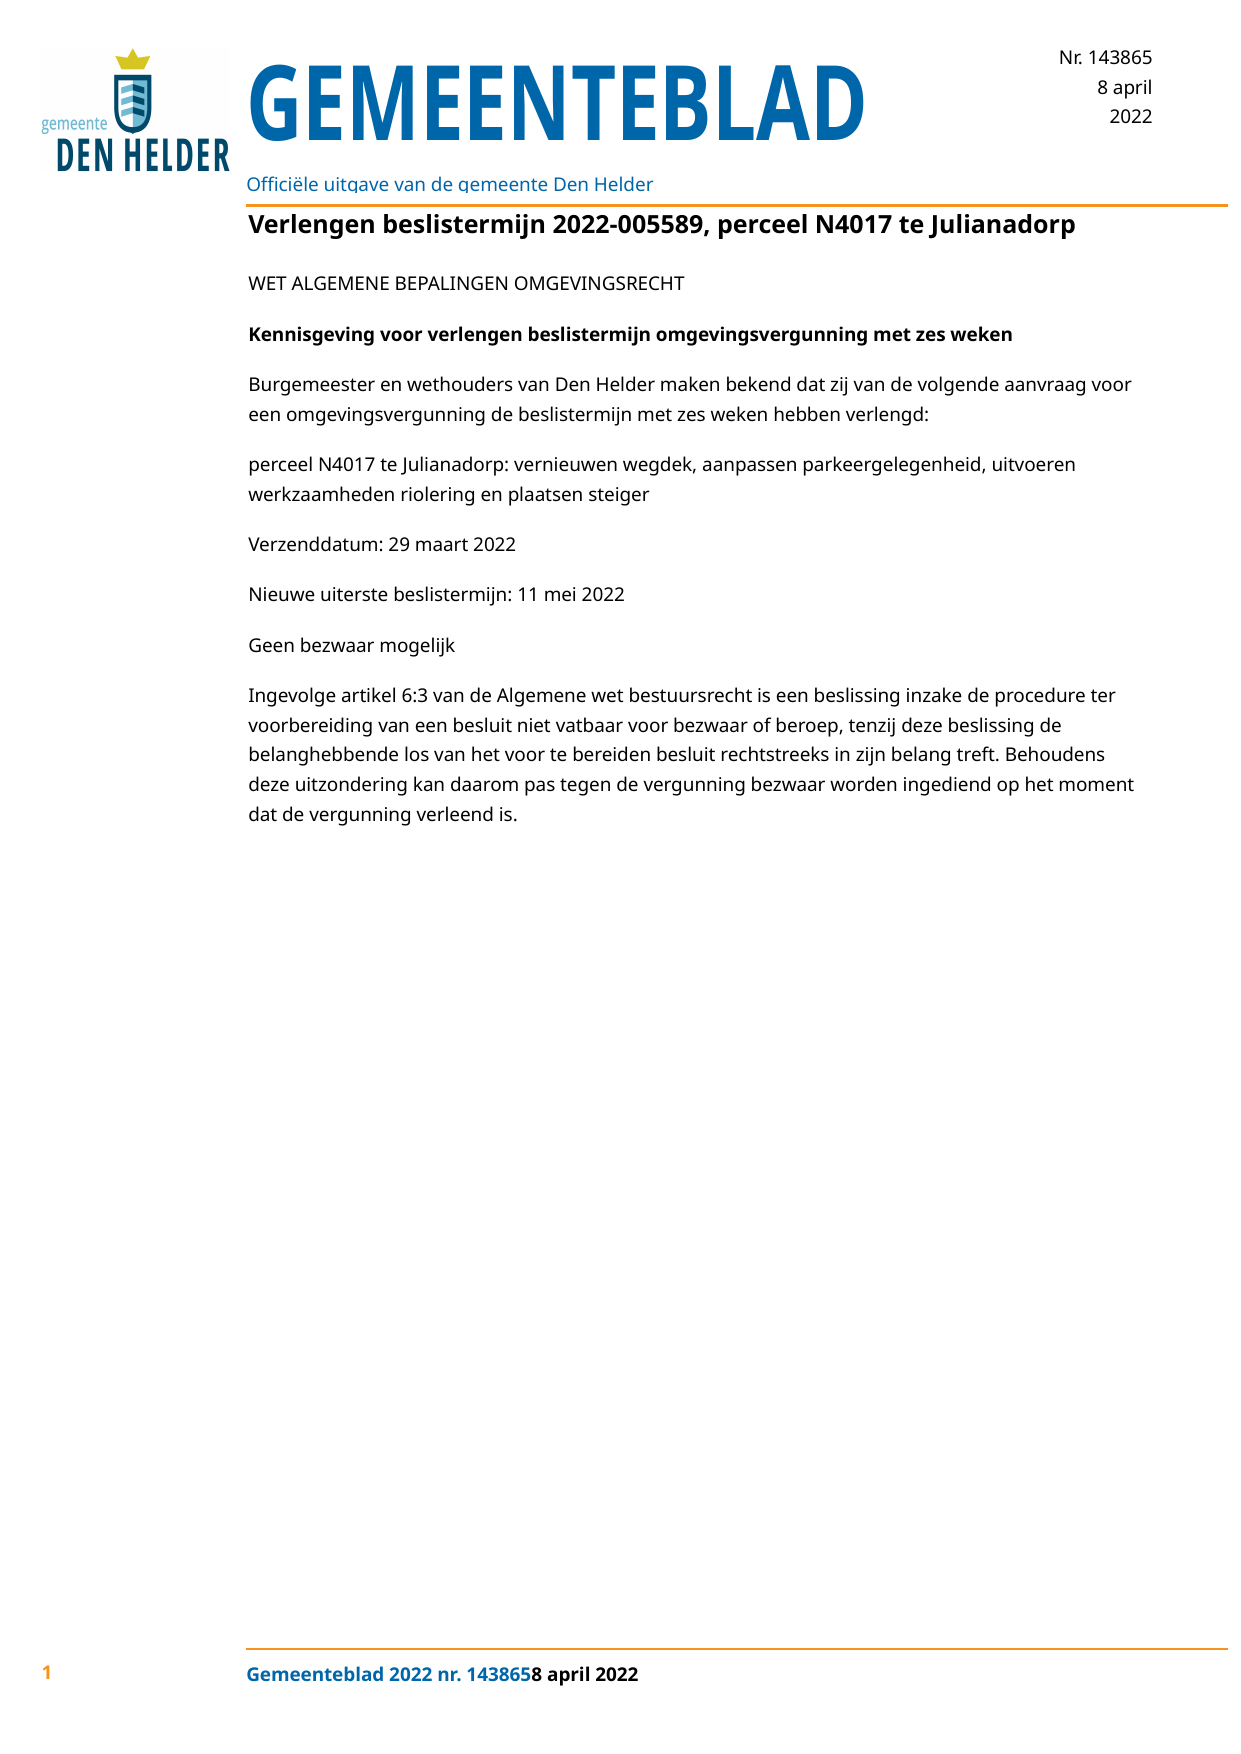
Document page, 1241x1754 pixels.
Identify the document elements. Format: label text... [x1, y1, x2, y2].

picture [63, 144, 68, 165]
text Kennisgeving voor verlengen beslistermijn omgevingsvergunning met zes weken [248, 321, 1152, 346]
picture [130, 157, 135, 172]
picture [41, 47, 231, 172]
text Verzenddatum: 29 maart 2022 [248, 531, 1152, 557]
text Burgemeester en wethouders van Den Helder maken bekend dat zij van de volgende aanvraag voor een omgevingsvergunning de beslistermijn met zes weken hebben verlengd: [248, 371, 1152, 426]
text Nieuwe uiterste beslistermijn: 11 mei 2022 [248, 582, 1152, 607]
text WET ALGEMENE BEPALINGEN OMGEVINGSRECHT [248, 270, 1152, 296]
text Verlengen beslistermijn 2022-005589, perceel N4017 te Julianadorp [248, 207, 1152, 241]
text Ingevolge artikel 6:3 van de Algemene wet bestuursrecht is een beslissing inzake de procedure ter voorbereiding van een besluit niet vatbaar voor bezwaar of beroep, tenzij deze beslissing de belanghebbende los van het voor te bereiden besluit rechtstreeks in zijn belang treft. Behoudens deze uitzondering kan daarom pas tegen de vergunning bezwaar worden ingediend op het moment dat de vergunning verleend is. [248, 682, 1152, 826]
picture [220, 160, 224, 172]
picture [100, 154, 106, 172]
picture [182, 144, 187, 165]
text Geen bezwaar mogelijk [248, 632, 1152, 658]
text perceel N4017 te Julianadorp: vernieuwen wegdek, aanpassen parkeergelegenheid, uitvoeren werkzaamheden riolering en plaatsen steiger [248, 451, 1152, 506]
